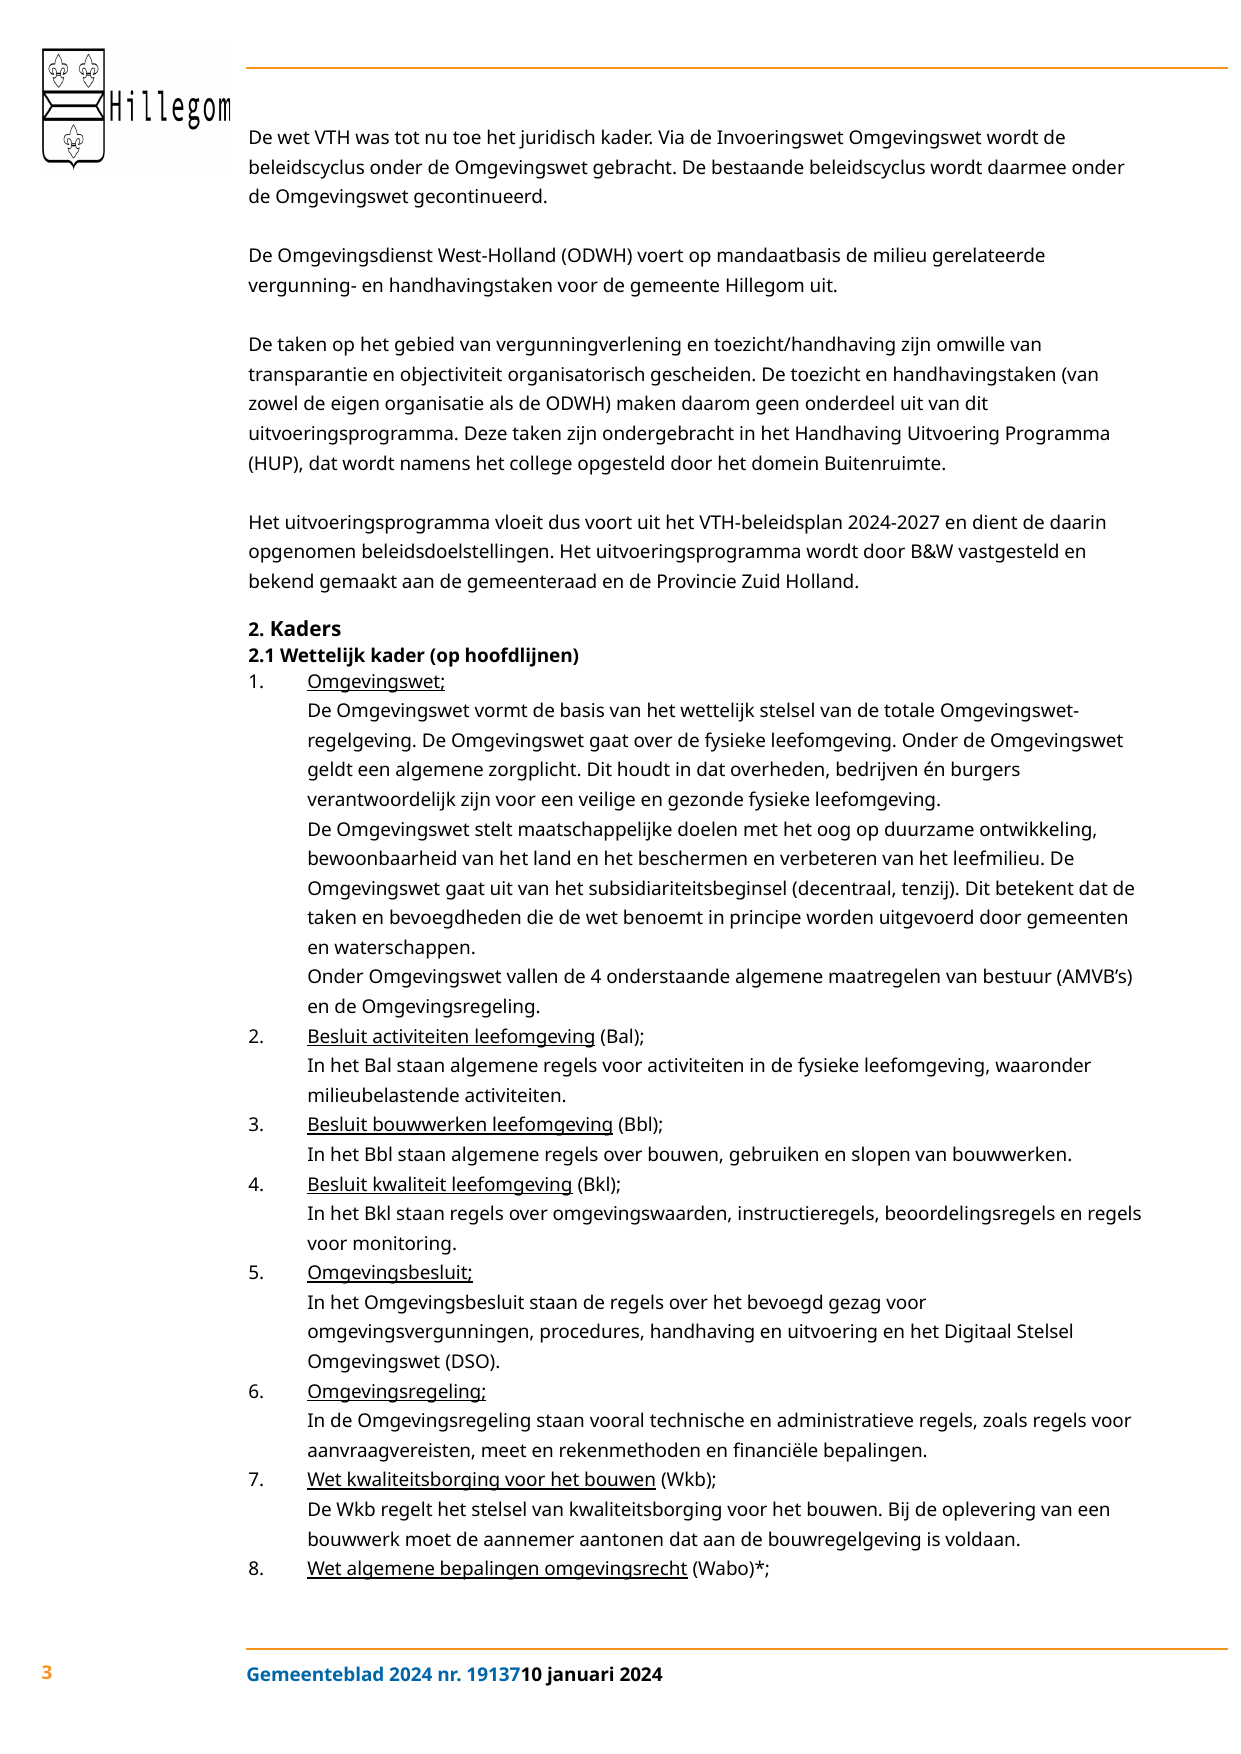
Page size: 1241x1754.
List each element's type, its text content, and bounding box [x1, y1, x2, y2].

list Wet kwaliteitsborging voor het bouwen (Wkb); [248, 1467, 1152, 1492]
text De wet VTH was tot nu toe het juridisch kader. Via de Invoeringswet Omgevingswet wordt de beleidscyclus onder de Omgevingswet gebracht. De bestaande beleidscyclus wordt daarmee onder de Omgevingswet gecontinueerd. [248, 124, 1152, 209]
list In het Bkl staan regels over omgevingswaarden, instructieregels, beoordelingsregels en regels voor monitoring. [248, 1200, 1152, 1256]
list Wet algemene bepalingen omgevingsrecht (Wabo)*; [248, 1555, 1152, 1581]
list Besluit activiteiten leefomgeving (Bal); [248, 1023, 1152, 1049]
list Onder Omgevingswet vallen de 4 onderstaande algemene maatregelen van bestuur (AMVB’s) en de Omgevingsregeling. [248, 964, 1152, 1019]
list In het Bbl staan algemene regels over bouwen, gebruiken en slopen van bouwwerken. [248, 1141, 1152, 1167]
list De Wkb regelt het stelsel van kwaliteitsborging voor het bouwen. Bij de oplevering van een bouwwerk moet de aannemer aantonen dat aan de bouwregelgeving is voldaan. [248, 1496, 1152, 1552]
list Omgevingswet; [248, 668, 1152, 694]
list In het Omgevingsbesluit staan de regels over het bevoegd gezag voor omgevingsvergunningen, procedures, handhaving en uitvoering en het Digitaal Stelsel Omgevingswet (DSO). [248, 1289, 1152, 1374]
list Besluit bouwwerken leefomgeving (Bbl); [248, 1112, 1152, 1137]
list Besluit kwaliteit leefomgeving (Bkl); [248, 1171, 1152, 1197]
list In het Bal staan algemene regels voor activiteiten in de fysieke leefomgeving, waaronder milieubelastende activiteiten. [248, 1052, 1152, 1108]
list De Omgevingswet stelt maatschappelijke doelen met het oog op duurzame ontwikkeling, bewoonbaarheid van het land en het beschermen en verbeteren van het leefmilieu. De Omgevingswet gaat uit van het subsidiariteitsbeginsel (decentraal, tenzij). Dit betekent dat de taken en bevoegdheden die de wet benoemt in principe worden uitgevoerd door gemeenten en waterschappen. [248, 816, 1152, 960]
text 2.1 Wettelijk kader (op hoofdlijnen) [248, 642, 1152, 668]
list De Omgevingswet vormt de basis van het wettelijk stelsel van de totale Omgevingswet-regelgeving. De Omgevingswet gaat over de fysieke leefomgeving. Onder de Omgevingswet geldt een algemene zorgplicht. Dit houdt in dat overheden, bedrijven én burgers verantwoordelijk zijn voor een veilige en gezonde fysieke leefomgeving. [248, 697, 1152, 812]
text De taken op het gebied van vergunningverlening en toezicht/handhaving zijn omwille van transparantie en objectiviteit organisatorisch gescheiden. De toezicht en handhavingstaken (van zowel de eigen organisatie als de ODWH) maken daarom geen onderdeel uit van dit uitvoeringsprogramma. Deze taken zijn ondergebracht in het Handhaving Uitvoering Programma (HUP), dat wordt namens het college opgesteld door het domein Buitenruimte. [248, 331, 1152, 476]
list In de Omgevingsregeling staan vooral technische en administratieve regels, zoals regels voor aanvraagvereisten, meet en rekenmethoden en financiële bepalingen. [248, 1407, 1152, 1463]
picture [41, 47, 231, 172]
list Omgevingsbesluit; [248, 1259, 1152, 1285]
text Het uitvoeringsprogramma vloeit dus voort uit het VTH-beleidsplan 2024-2027 en dient de daarin opgenomen beleidsdoelstellingen. Het uitvoeringsprogramma wordt door B&W vastgesteld en bekend gemaakt aan de gemeenteraad en de Provincie Zuid Holland. [248, 509, 1152, 594]
list Omgevingsregeling; [248, 1378, 1152, 1404]
text 2. Kaders [248, 614, 1152, 642]
text De Omgevingsdienst West-Holland (ODWH) voert op mandaatbasis de milieu gerelateerde vergunning- en handhavingstaken voor de gemeente Hillegom uit. [248, 243, 1152, 298]
